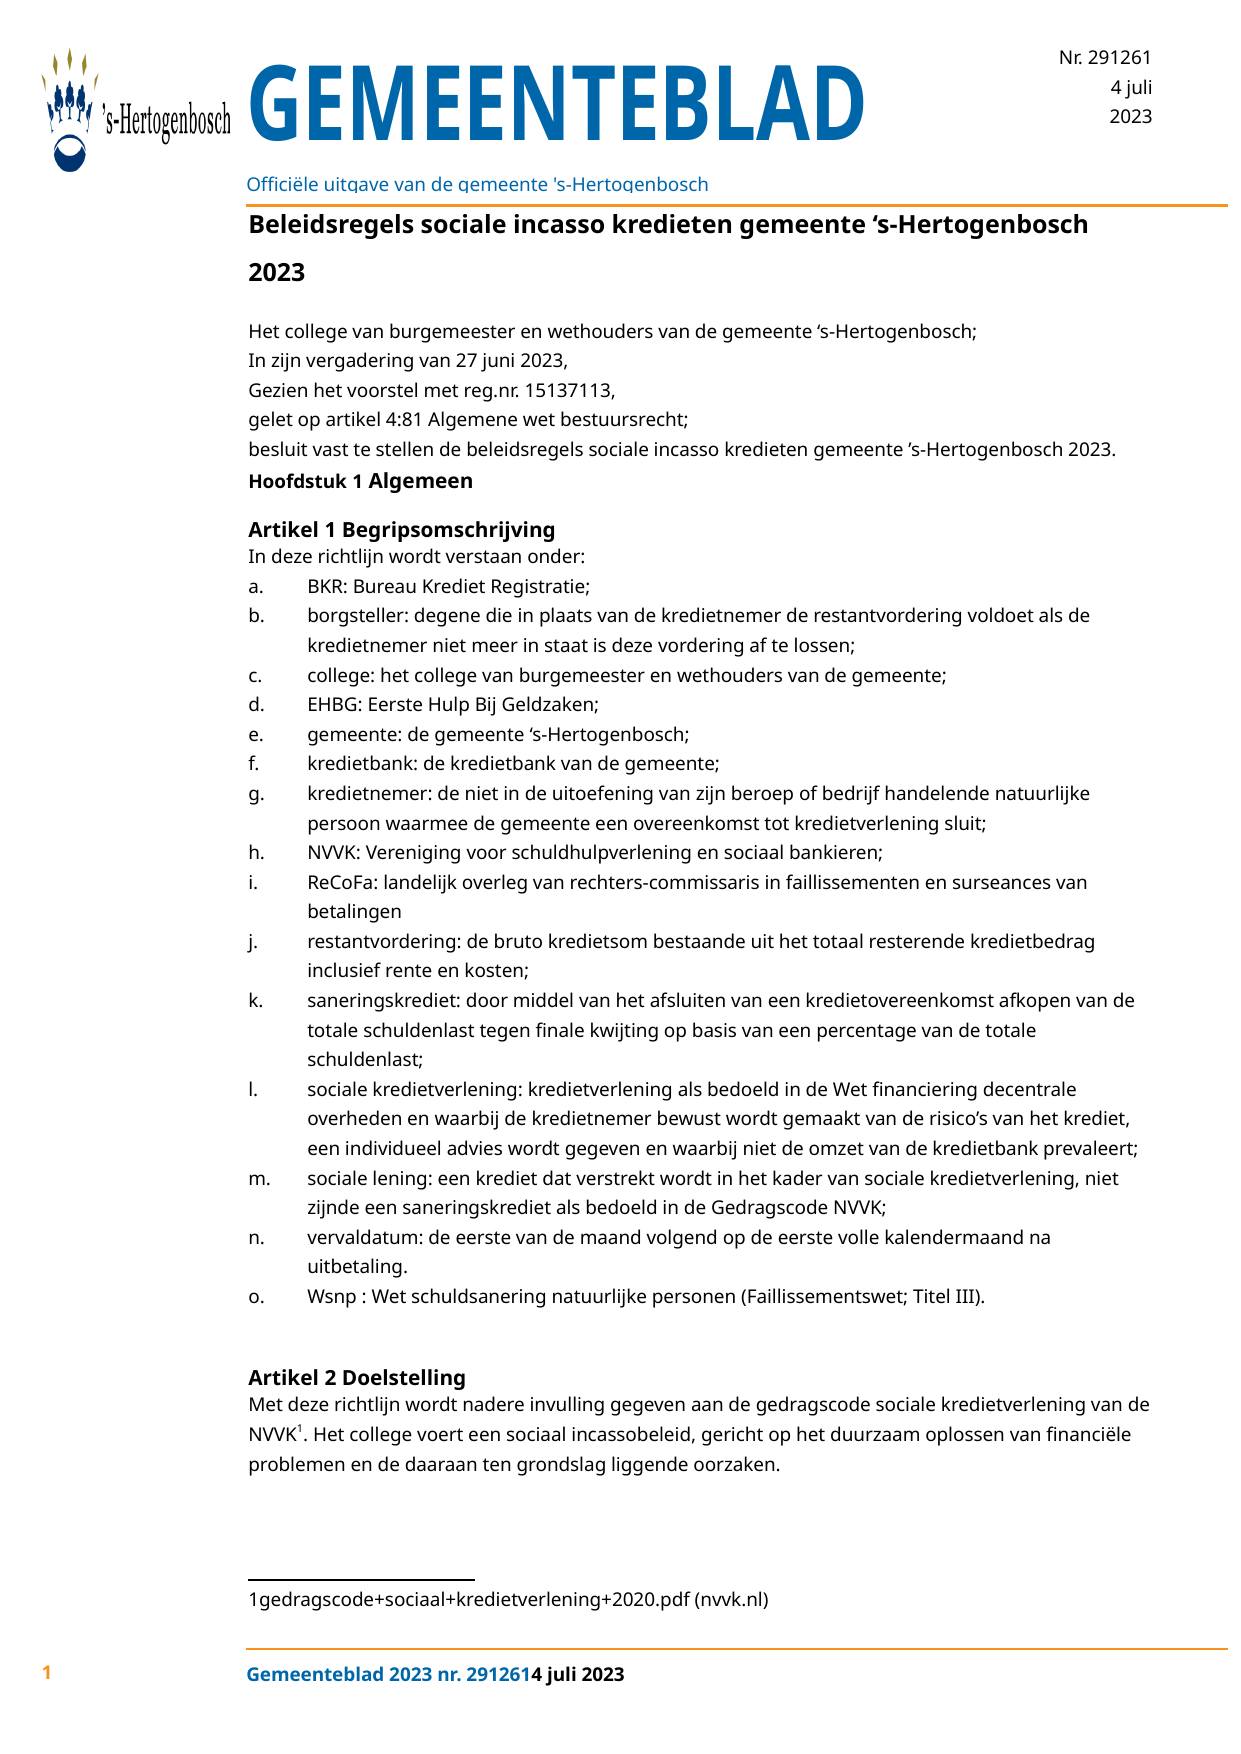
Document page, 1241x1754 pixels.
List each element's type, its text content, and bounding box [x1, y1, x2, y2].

text Beleidsregels sociale incasso kredieten gemeente ‘s-Hertogenbosch 2023 [248, 207, 1152, 288]
picture [41, 47, 231, 172]
text Met deze richtlijn wordt nadere invulling gegeven aan de gedragscode sociale kredietverlening van de NVVK. Het college voert een sociaal incassobeleid, gericht op het duurzaam oplossen van financiële problemen en de daaraan ten grondslag liggende oorzaken. [248, 1392, 1152, 1476]
list kredietbank: de kredietbank van de gemeente; [248, 751, 1152, 776]
list EHBG: Eerste Hulp Bij Geldzaken; [248, 691, 1152, 717]
list NVVK: Vereniging voor schuldhulpverlening en sociaal bankieren; [248, 839, 1152, 865]
text besluit vast te stellen de beleidsregels sociale incasso kredieten gemeente ’s-Hertogenbosch 2023. [248, 436, 1152, 462]
list kredietnemer: de niet in de uitoefening van zijn beroep of bedrijf handelende natuurlijke persoon waarmee de gemeente een overeenkomst tot kredietverlening sluit; [248, 780, 1152, 836]
list saneringskrediet: door middel van het afsluiten van een kredietovereenkomst afkopen van de totale schuldenlast tegen finale kwijting op basis van een percentage van de totale schuldenlast; [248, 987, 1152, 1072]
text gelet op artikel 4:81 Algemene wet bestuursrecht; [248, 407, 1152, 432]
list vervaldatum: de eerste van de maand volgend op de eerste volle kalendermaand na uitbetaling. [248, 1224, 1152, 1279]
list sociale kredietverlening: kredietverlening als bedoeld in de Wet financiering decentrale overheden en waarbij de kredietnemer bewust wordt gemaakt van de risico’s van het krediet, een individueel advies wordt gegeven en waarbij niet de omzet van de kredietbank prevaleert; [248, 1076, 1152, 1161]
text Hoofdstuk 1 Algemeen [248, 466, 1152, 494]
list BKR: Bureau Krediet Registratie; [248, 573, 1152, 599]
list college: het college van burgemeester en wethouders van de gemeente; [248, 662, 1152, 688]
list ReCoFa: landelijk overleg van rechters-commissaris in faillissementen en surseances van betalingen [248, 869, 1152, 924]
text Artikel 2 Doelstelling [248, 1363, 1152, 1392]
list sociale lening: een krediet dat verstrekt wordt in het kader van sociale kredietverlening, niet zijnde een saneringskrediet als bedoeld in de Gedragscode NVVK; [248, 1165, 1152, 1220]
list gemeente: de gemeente ‘s-Hertogenbosch; [248, 721, 1152, 747]
list Wsnp : Wet schuldsanering natuurlijke personen (Faillissementswet; Titel III). [248, 1283, 1152, 1309]
list restantvordering: de bruto kredietsom bestaande uit het totaal resterende kredietbedrag inclusief rente en kosten; [248, 928, 1152, 983]
list borgsteller: degene die in plaats van de kredietnemer de restantvordering voldoet als de kredietnemer niet meer in staat is deze vordering af te lossen; [248, 603, 1152, 658]
text In deze richtlijn wordt verstaan onder: [248, 543, 1152, 569]
text gedragscode+sociaal+kredietverlening+2020.pdf (nvvk.nl) [248, 1586, 1152, 1612]
text Het college van burgemeester en wethouders van de gemeente ‘s-Hertogenbosch; [248, 318, 1152, 344]
text Artikel 1 Begripsomschrijving [248, 515, 1152, 543]
text Gezien het voorstel met reg.nr. 15137113, [248, 377, 1152, 403]
text In zijn vergadering van 27 juni 2023, [248, 347, 1152, 373]
